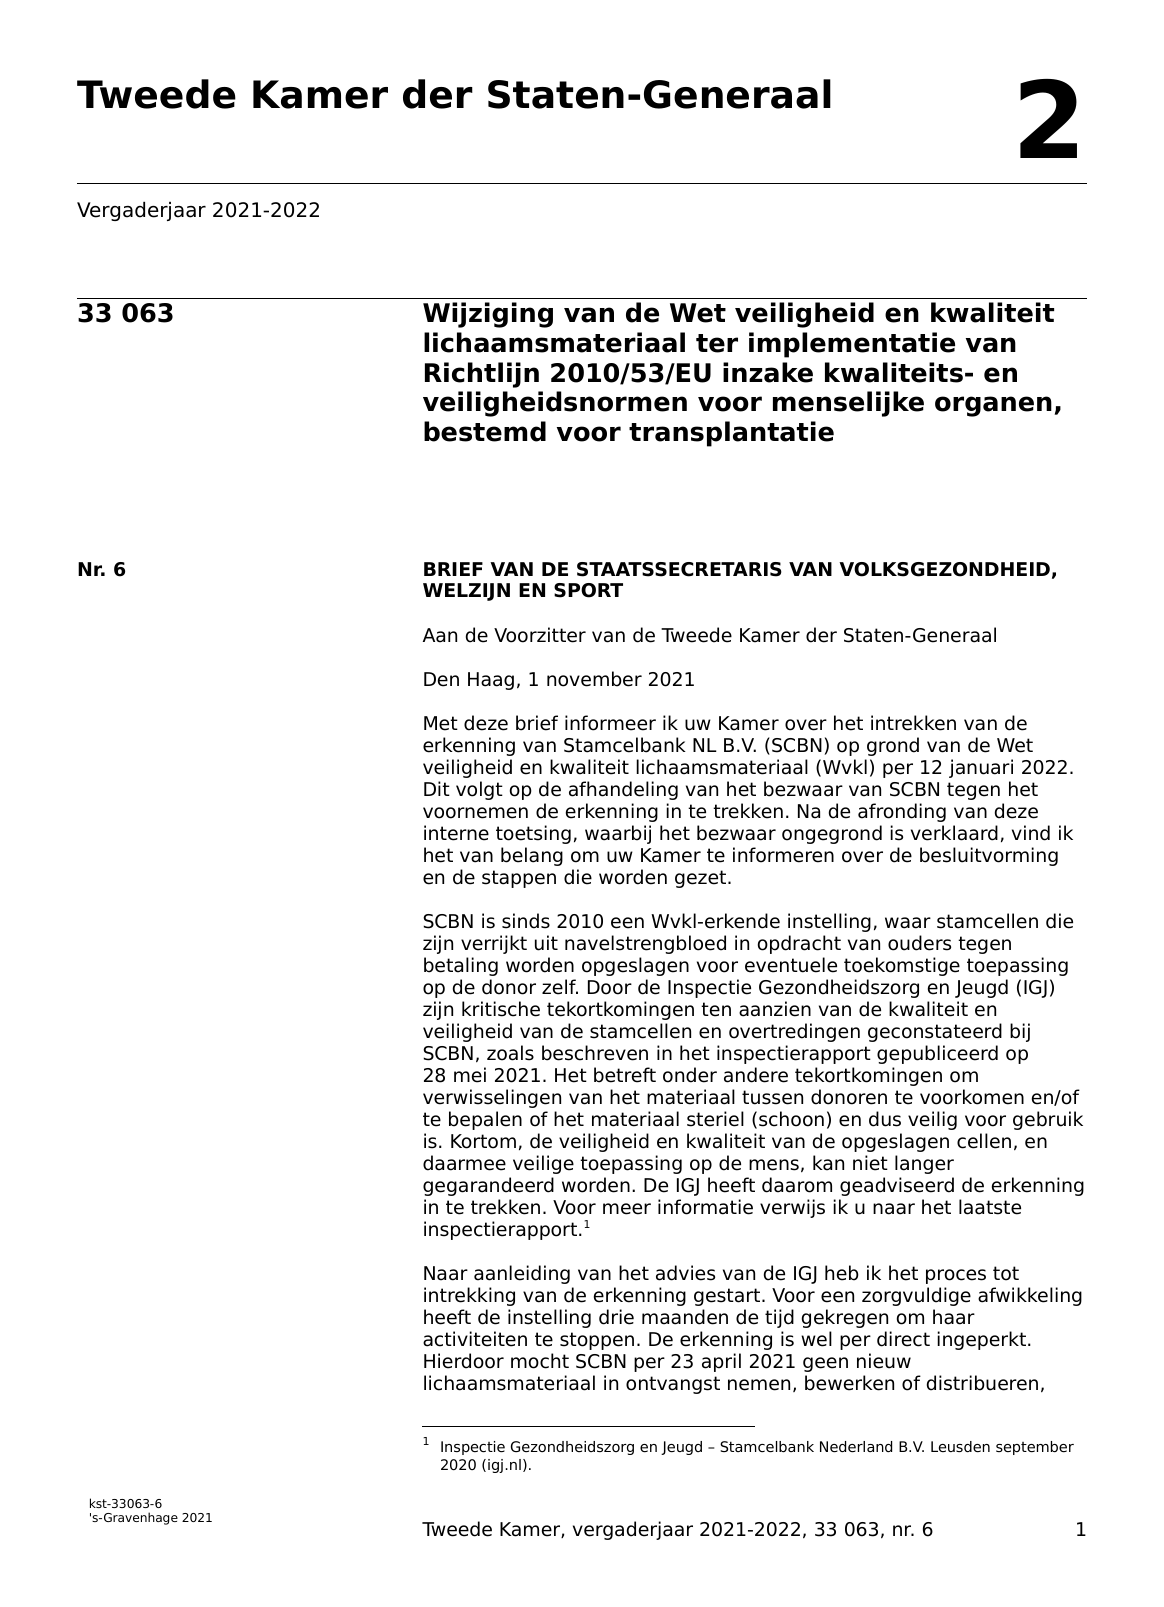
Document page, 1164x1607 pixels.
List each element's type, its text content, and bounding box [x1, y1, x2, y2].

subtitle 33 063 Wijziging van de Wet veiligheid en kwaliteit lichaamsmateriaal ter implementatie van Richtlijn 2010/53/EU inzake kwaliteits- en veiligheidsnormen voor menselijke organen, bestemd voor transplantatie [77, 299, 1087, 447]
table_cell Vergaderjaar 2021-2022 [77, 184, 1087, 298]
text Met deze brief informeer ik uw Kamer over het intrekken van de erkenning van Stamcelbank NL B.V. (SCBN) op grond van de Wet veiligheid en kwaliteit lichaamsmateriaal (Wvkl) per 12 januari 2022. Dit volgt op de afhandeling van het bezwaar van SCBN tegen het voornemen de erkenning in te trekken. Na de afronding van deze interne toetsing, waarbij het bezwaar ongegrond is verklaard, vind ik het van belang om uw Kamer te informeren over de besluitvorming en de stappen die worden gezet. [422, 713, 1087, 889]
table_header 2 [886, 59, 1087, 183]
subtitle Nr. 6 BRIEF VAN DE STAATSSECRETARIS VAN VOLKSGEZONDHEID, WELZIJN EN SPORT [77, 558, 1087, 602]
text Den Haag, 1 november 2021 [422, 669, 1087, 691]
text Aan de Voorzitter van de Tweede Kamer der Staten-Generaal [422, 624, 1087, 647]
text Naar aanleiding van het advies van de IGJ heb ik het proces tot intrekking van de erkenning gestart. Voor een zorgvuldige afwikkeling heeft de instelling drie maanden de tijd gekregen om haar activiteiten te stoppen. De erkenning is wel per direct ingeperkt. Hierdoor mocht SCBN per 23 april 2021 geen nieuw lichaamsmateriaal in ontvangst nemen, bewerken of distribueren, [422, 1263, 1087, 1395]
text kst-33063-6 [88, 1497, 323, 1511]
text Inspectie Gezondheidszorg en Jeugd – Stamcelbank Nederland B.V. Leusden september 2020 (igj.nl). [422, 1435, 1087, 1474]
text 's-Gravenhage 2021 [88, 1511, 323, 1525]
table_header Tweede Kamer der Staten-Generaal [77, 59, 886, 183]
text SCBN is sinds 2010 een Wvkl-erkende instelling, waar stamcellen die zijn verrijkt uit navelstrengbloed in opdracht van ouders tegen betaling worden opgeslagen voor eventuele toekomstige toepassing op de donor zelf. Door de Inspectie Gezondheidszorg en Jeugd (IGJ) zijn kritische tekortkomingen ten aanzien van de kwaliteit en veiligheid van de stamcellen en overtredingen geconstateerd bij SCBN, zoals beschreven in het inspectierapport gepubliceerd op 28 mei 2021. Het betreft onder andere tekortkomingen om verwisselingen van het materiaal tussen donoren te voorkomen en/of te bepalen of het materiaal steriel (schoon) en dus veilig voor gebruik is. Kortom, de veiligheid en kwaliteit van de opgeslagen cellen, en daarmee veilige toepassing op de mens, kan niet langer gegarandeerd worden. De IGJ heeft daarom geadviseerd de erkenning in te trekken. Voor meer informatie verwijs ik u naar het laatste inspectierapport. [422, 911, 1087, 1241]
